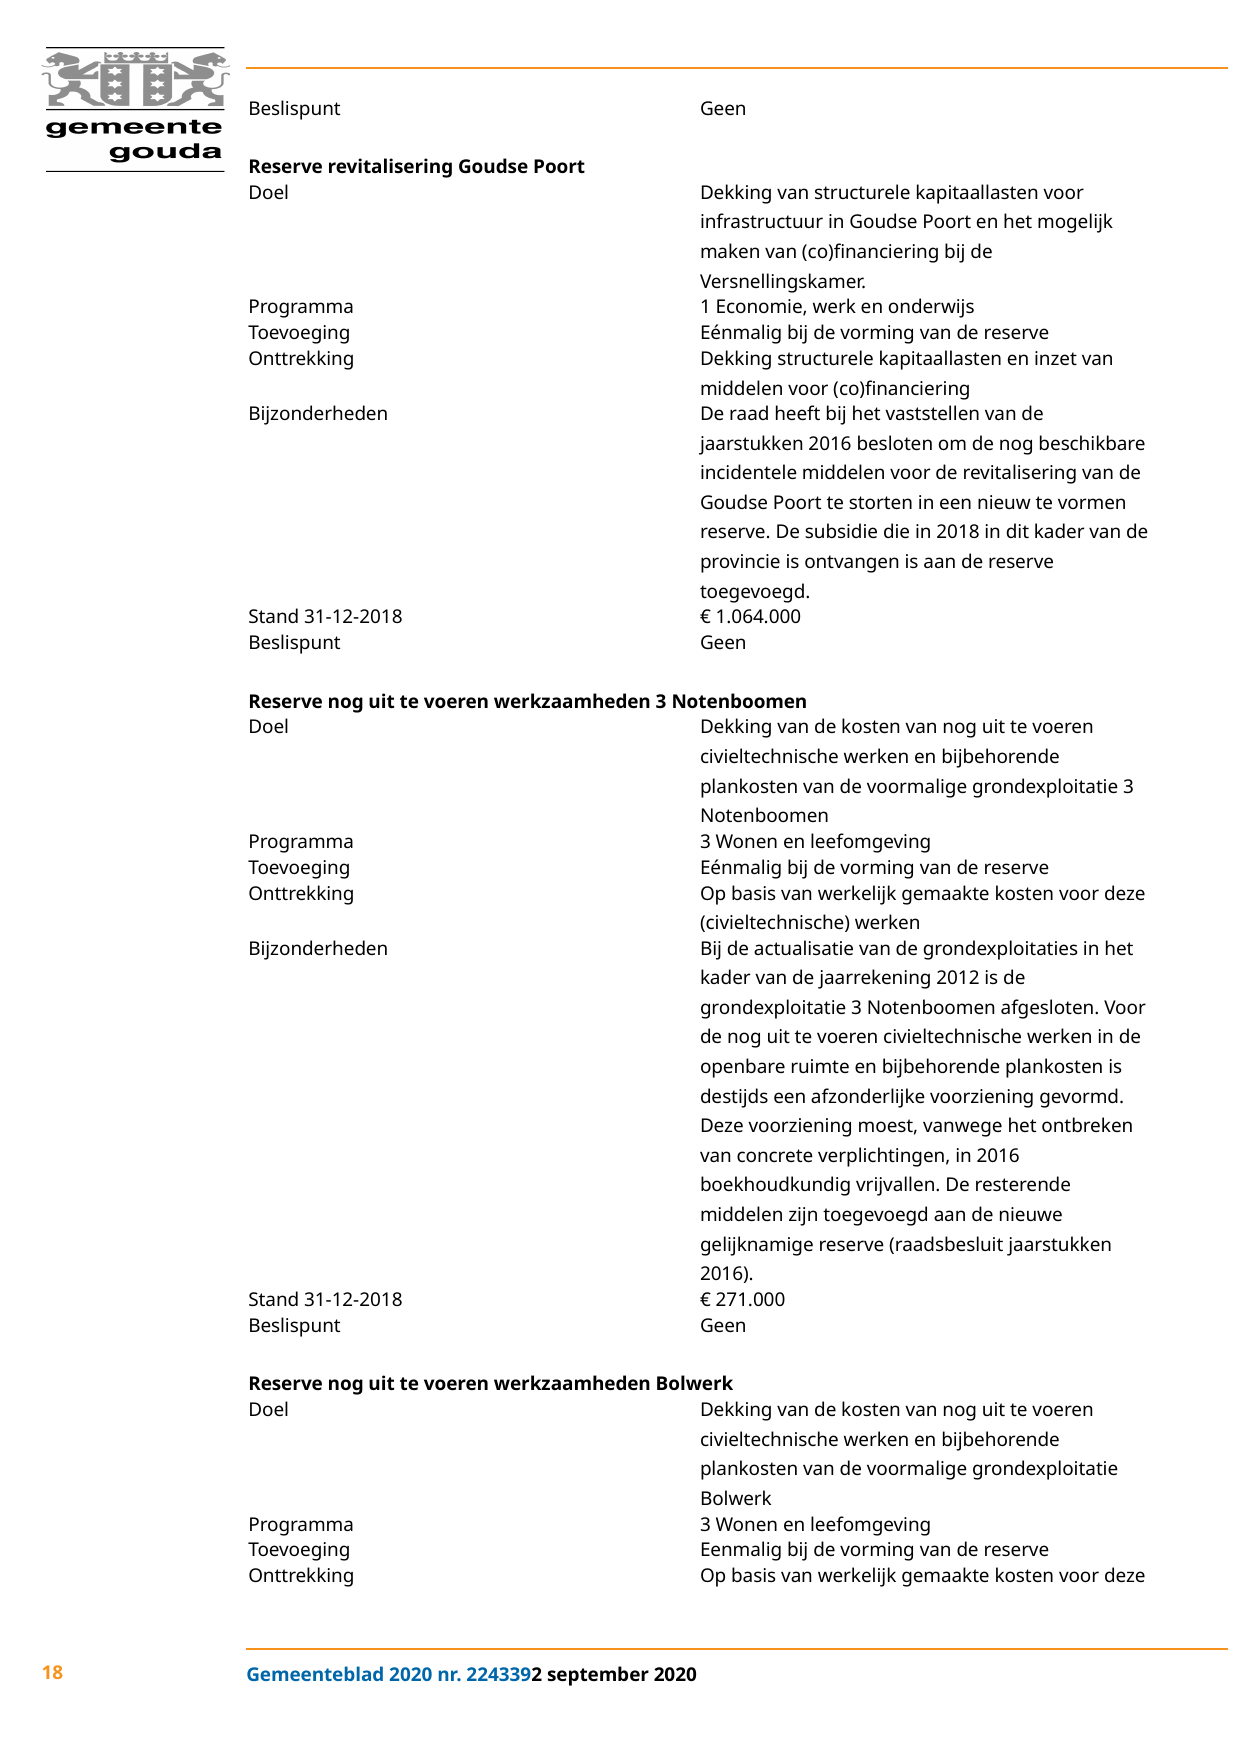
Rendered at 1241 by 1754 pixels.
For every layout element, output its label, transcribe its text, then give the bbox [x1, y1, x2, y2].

table_cell Beslispunt [248, 1312, 700, 1338]
table_header Reserve nog uit te voeren werkzaamheden Bolwerk [248, 1371, 1152, 1396]
table_cell Bij de actualisatie van de grondexploitaties in het kader van de jaarrekening 2012 is de grondexploitatie 3 Notenboomen afgesloten. Voor de nog uit te voeren civieltechnische werken in de openbare ruimte en bijbehorende plankosten is destijds een afzonderlijke voorziening gevormd. Deze voorziening moest, vanwege het ontbreken van concrete verplichtingen, in 2016 boekhoudkundig vrijvallen. De resterende middelen zijn toegevoegd aan de nieuwe gelijknamige reserve (raadsbesluit jaarstukken 2016). [700, 935, 1152, 1286]
table_cell 3 Wonen en leefomgeving [700, 1511, 1152, 1536]
picture [41, 47, 231, 172]
table_cell Eénmalig bij de vorming van de reserve [700, 854, 1152, 880]
table_cell Bijzonderheden [248, 935, 700, 1286]
table_header Reserve nog uit te voeren werkzaamheden 3 Notenboomen [248, 688, 1152, 714]
table_cell Stand 31-12-2018 [248, 1286, 700, 1312]
table_header Reserve revitalisering Goudse Poort [248, 154, 1152, 179]
table_cell Toevoeging [248, 854, 700, 880]
table_cell Dekking van de kosten van nog uit te voeren civieltechnische werken en bijbehorende plankosten van de voormalige grondexploitatie 3 Notenboomen [700, 714, 1152, 828]
table_cell Beslispunt [248, 629, 700, 655]
table_cell Onttrekking [248, 1562, 700, 1588]
table_cell Onttrekking [248, 880, 700, 935]
table_cell Doel [248, 1396, 700, 1511]
table_cell Geen [700, 95, 1152, 121]
table_cell Op basis van werkelijk gemaakte kosten voor deze [700, 1562, 1152, 1588]
table_cell Dekking van de kosten van nog uit te voeren civieltechnische werken en bijbehorende plankosten van de voormalige grondexploitatie Bolwerk [700, 1396, 1152, 1511]
table_cell Eénmalig bij de vorming van de reserve [700, 319, 1152, 345]
table_cell Geen [700, 1312, 1152, 1338]
table_cell Toevoeging [248, 1536, 700, 1562]
table_cell 1 Economie, werk en onderwijs [700, 294, 1152, 319]
table_cell Doel [248, 179, 700, 294]
table_cell 3 Wonen en leefomgeving [700, 828, 1152, 854]
table_cell Toevoeging [248, 319, 700, 345]
table_cell € 1.064.000 [700, 604, 1152, 629]
table_cell Doel [248, 714, 700, 828]
table_cell Dekking van structurele kapitaallasten voor infrastructuur in Goudse Poort en het mogelijk maken van (co)financiering bij de Versnellingskamer. [700, 179, 1152, 294]
table_cell Dekking structurele kapitaallasten en inzet van middelen voor (co)financiering [700, 345, 1152, 400]
table_cell Onttrekking [248, 345, 700, 400]
table_cell Programma [248, 294, 700, 319]
table_cell Beslispunt [248, 95, 700, 121]
table_cell Geen [700, 629, 1152, 655]
table_cell Stand 31-12-2018 [248, 604, 700, 629]
table_cell Eenmalig bij de vorming van de reserve [700, 1536, 1152, 1562]
table_cell Programma [248, 828, 700, 854]
table_cell € 271.000 [700, 1286, 1152, 1312]
table_cell Op basis van werkelijk gemaakte kosten voor deze (civieltechnische) werken [700, 880, 1152, 935]
table_cell De raad heeft bij het vaststellen van de jaarstukken 2016 besloten om de nog beschikbare incidentele middelen voor de revitalisering van de Goudse Poort te storten in een nieuw te vormen reserve. De subsidie die in 2018 in dit kader van de provincie is ontvangen is aan de reserve toegevoegd. [700, 400, 1152, 604]
table_cell Programma [248, 1511, 700, 1536]
table_cell Bijzonderheden [248, 400, 700, 604]
